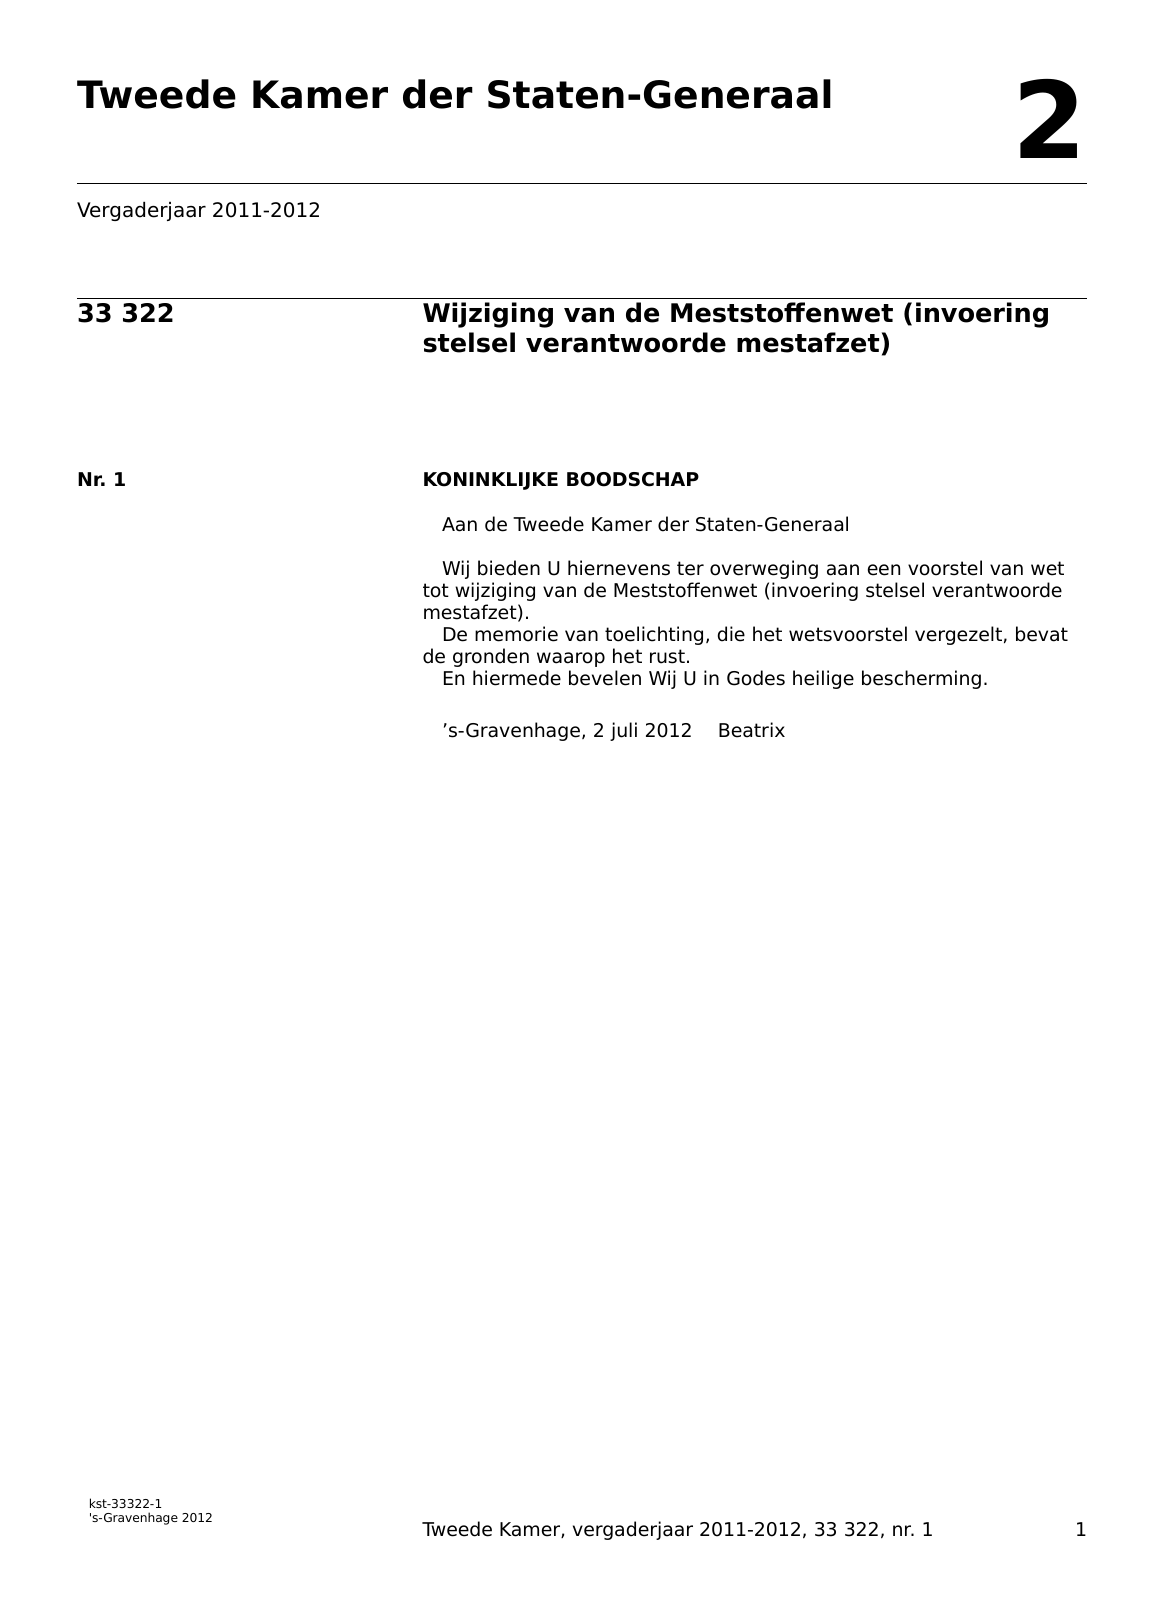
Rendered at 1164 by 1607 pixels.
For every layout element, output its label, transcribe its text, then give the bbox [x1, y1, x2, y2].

text Aan de Tweede Kamer der Staten-Generaal [422, 513, 1087, 536]
subtitle 33 322 Wijziging van de Meststoffenwet (invoering stelsel verantwoorde mestafzet) [77, 299, 1087, 358]
text 's-Gravenhage 2012 [88, 1511, 323, 1525]
text ’s-Gravenhage, 2 juli 2012 Beatrix [422, 719, 1087, 742]
subtitle Nr. 1 KONINKLIJKE BOODSCHAP [77, 469, 1087, 491]
text De memorie van toelichting, die het wetsvoorstel vergezelt, bevat de gronden waarop het rust. [422, 624, 1087, 668]
text Wij bieden U hiernevens ter overweging aan een voorstel van wet tot wijziging van de Meststoffenwet (invoering stelsel verantwoorde mestafzet). [422, 558, 1087, 624]
text kst-33322-1 [88, 1497, 323, 1511]
text En hiermede bevelen Wij U in Godes heilige bescherming. [422, 668, 1087, 689]
table_header 2 [886, 59, 1087, 183]
table_cell Vergaderjaar 2011-2012 [77, 184, 1087, 298]
table_header Tweede Kamer der Staten-Generaal [77, 59, 886, 183]
